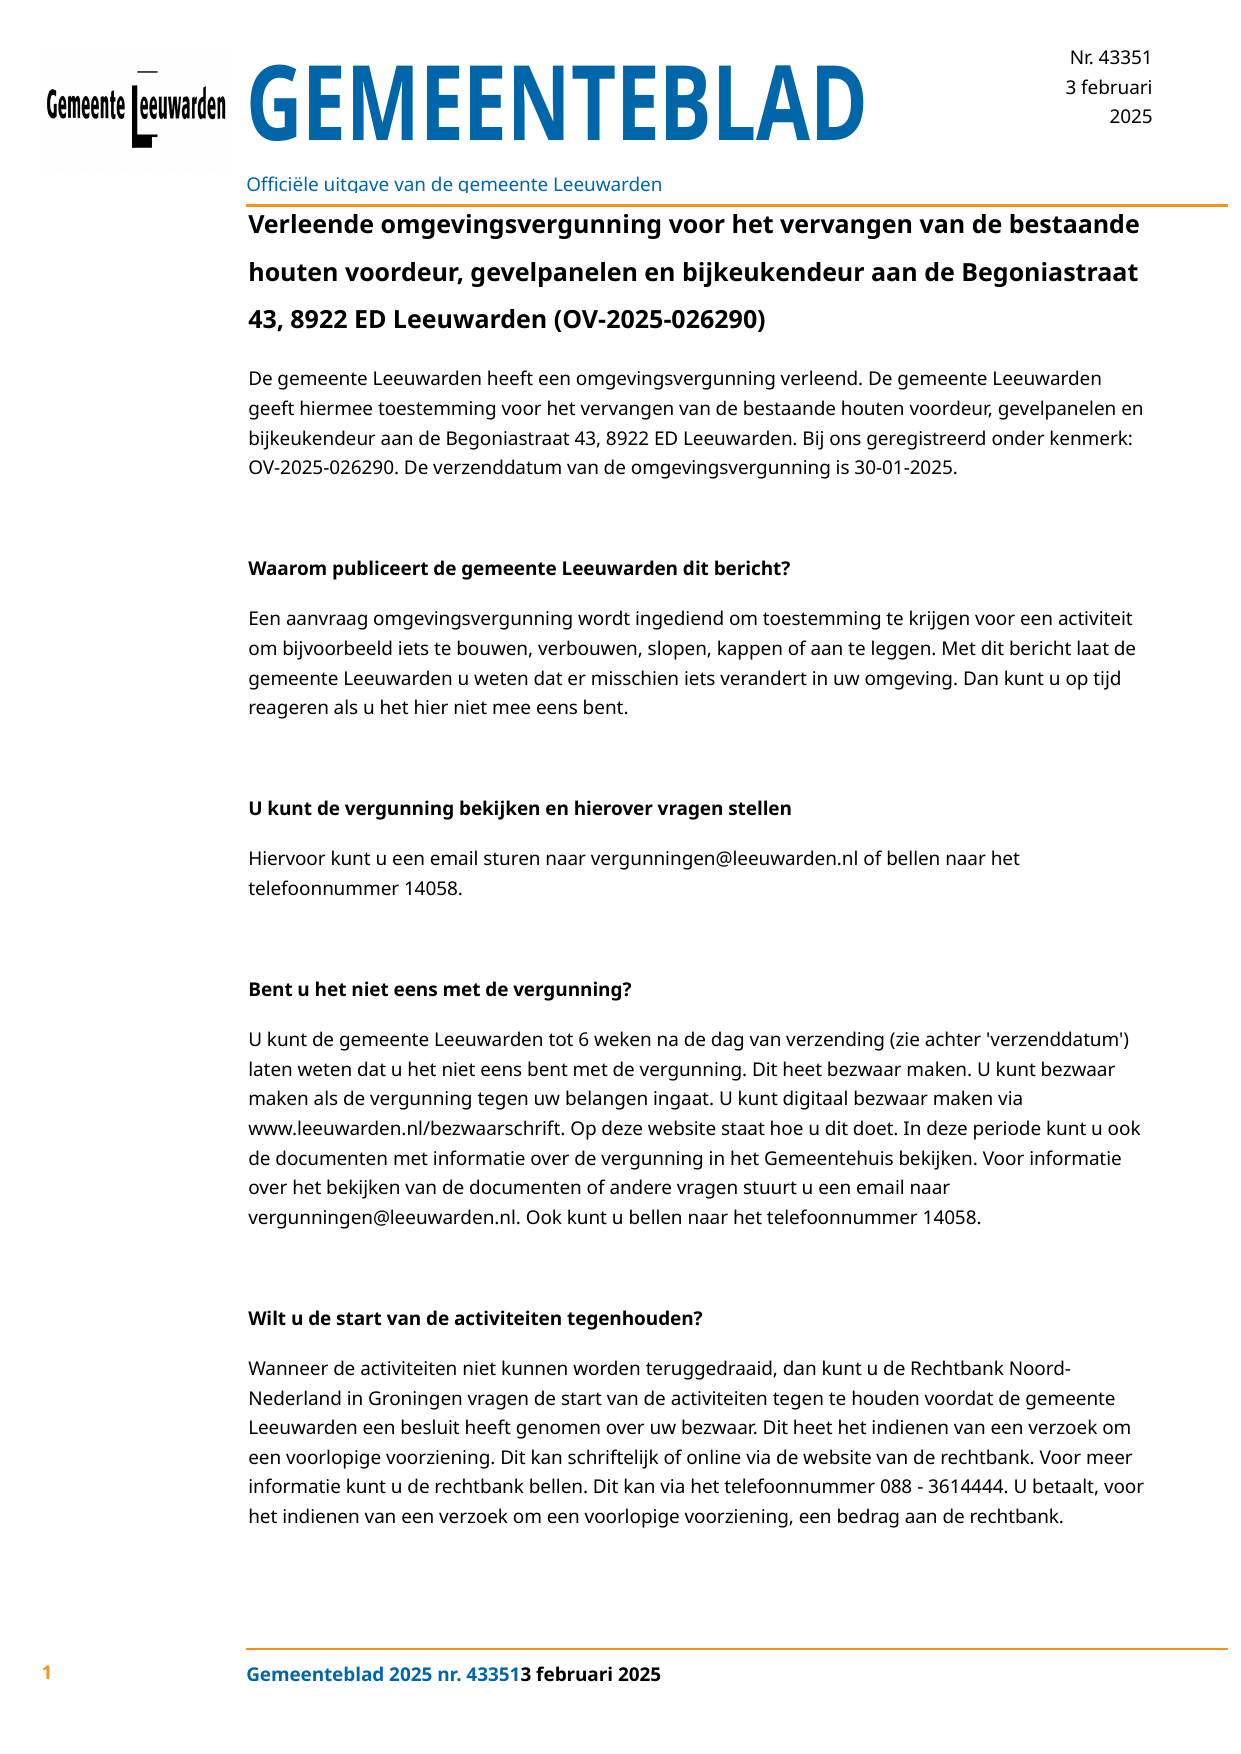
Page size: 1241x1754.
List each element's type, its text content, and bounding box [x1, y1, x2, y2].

text Wanneer de activiteiten niet kunnen worden teruggedraaid, dan kunt u de Rechtbank Noord-Nederland in Groningen vragen de start van de activiteiten tegen te houden voordat de gemeente Leeuwarden een besluit heeft genomen over uw bezwaar. Dit heet het indienen van een verzoek om een voorlopige voorziening. Dit kan schriftelijk of online via de website van de rechtbank. Voor meer informatie kunt u de rechtbank bellen. Dit kan via het telefoonnummer 088 - 3614444. U betaalt, voor het indienen van een verzoek om een voorlopige voorziening, een bedrag aan de rechtbank. [248, 1355, 1152, 1529]
text U kunt de vergunning bekijken en hierover vragen stellen [248, 795, 1152, 821]
picture [41, 47, 231, 172]
text Hiervoor kunt u een email sturen naar vergunningen@leeuwarden.nl of bellen naar het telefoonnummer 14058. [248, 846, 1152, 901]
text Een aanvraag omgevingsvergunning wordt ingediend om toestemming te krijgen voor een activiteit om bijvoorbeeld iets te bouwen, verbouwen, slopen, kappen of aan te leggen. Met dit bericht laat de gemeente Leeuwarden u weten dat er misschien iets verandert in uw omgeving. Dan kunt u op tijd reageren als u het hier niet mee eens bent. [248, 606, 1152, 720]
text De gemeente Leeuwarden heeft een omgevingsvergunning verleend. De gemeente Leeuwarden geeft hiermee toestemming voor het vervangen van de bestaande houten voordeur, gevelpanelen en bijkeukendeur aan de Begoniastraat 43, 8922 ED Leeuwarden. Bij ons geregistreerd onder kenmerk: OV-2025-026290. De verzenddatum van de omgevingsvergunning is 30-01-2025. [248, 366, 1152, 480]
text Verleende omgevingsvergunning voor het vervangen van de bestaande houten voordeur, gevelpanelen en bijkeukendeur aan de Begoniastraat 43, 8922 ED Leeuwarden (OV-2025-026290) [248, 207, 1152, 336]
text U kunt de gemeente Leeuwarden tot 6 weken na de dag van verzending (zie achter 'verzenddatum') laten weten dat u het niet eens bent met de vergunning. Dit heet bezwaar maken. U kunt bezwaar maken als de vergunning tegen uw belangen ingaat. U kunt digitaal bezwaar maken via www.leeuwarden.nl/bezwaarschrift. Op deze website staat hoe u dit doet. In deze periode kunt u ook de documenten met informatie over de vergunning in het Gemeentehuis bekijken. Voor informatie over het bekijken van de documenten of andere vragen stuurt u een email naar vergunningen@leeuwarden.nl. Ook kunt u bellen naar het telefoonnummer 14058. [248, 1026, 1152, 1229]
text Wilt u de start van de activiteiten tegenhouden? [248, 1305, 1152, 1330]
text Waarom publiceert de gemeente Leeuwarden dit bericht? [248, 555, 1152, 581]
text Bent u het niet eens met de vergunning? [248, 976, 1152, 1002]
